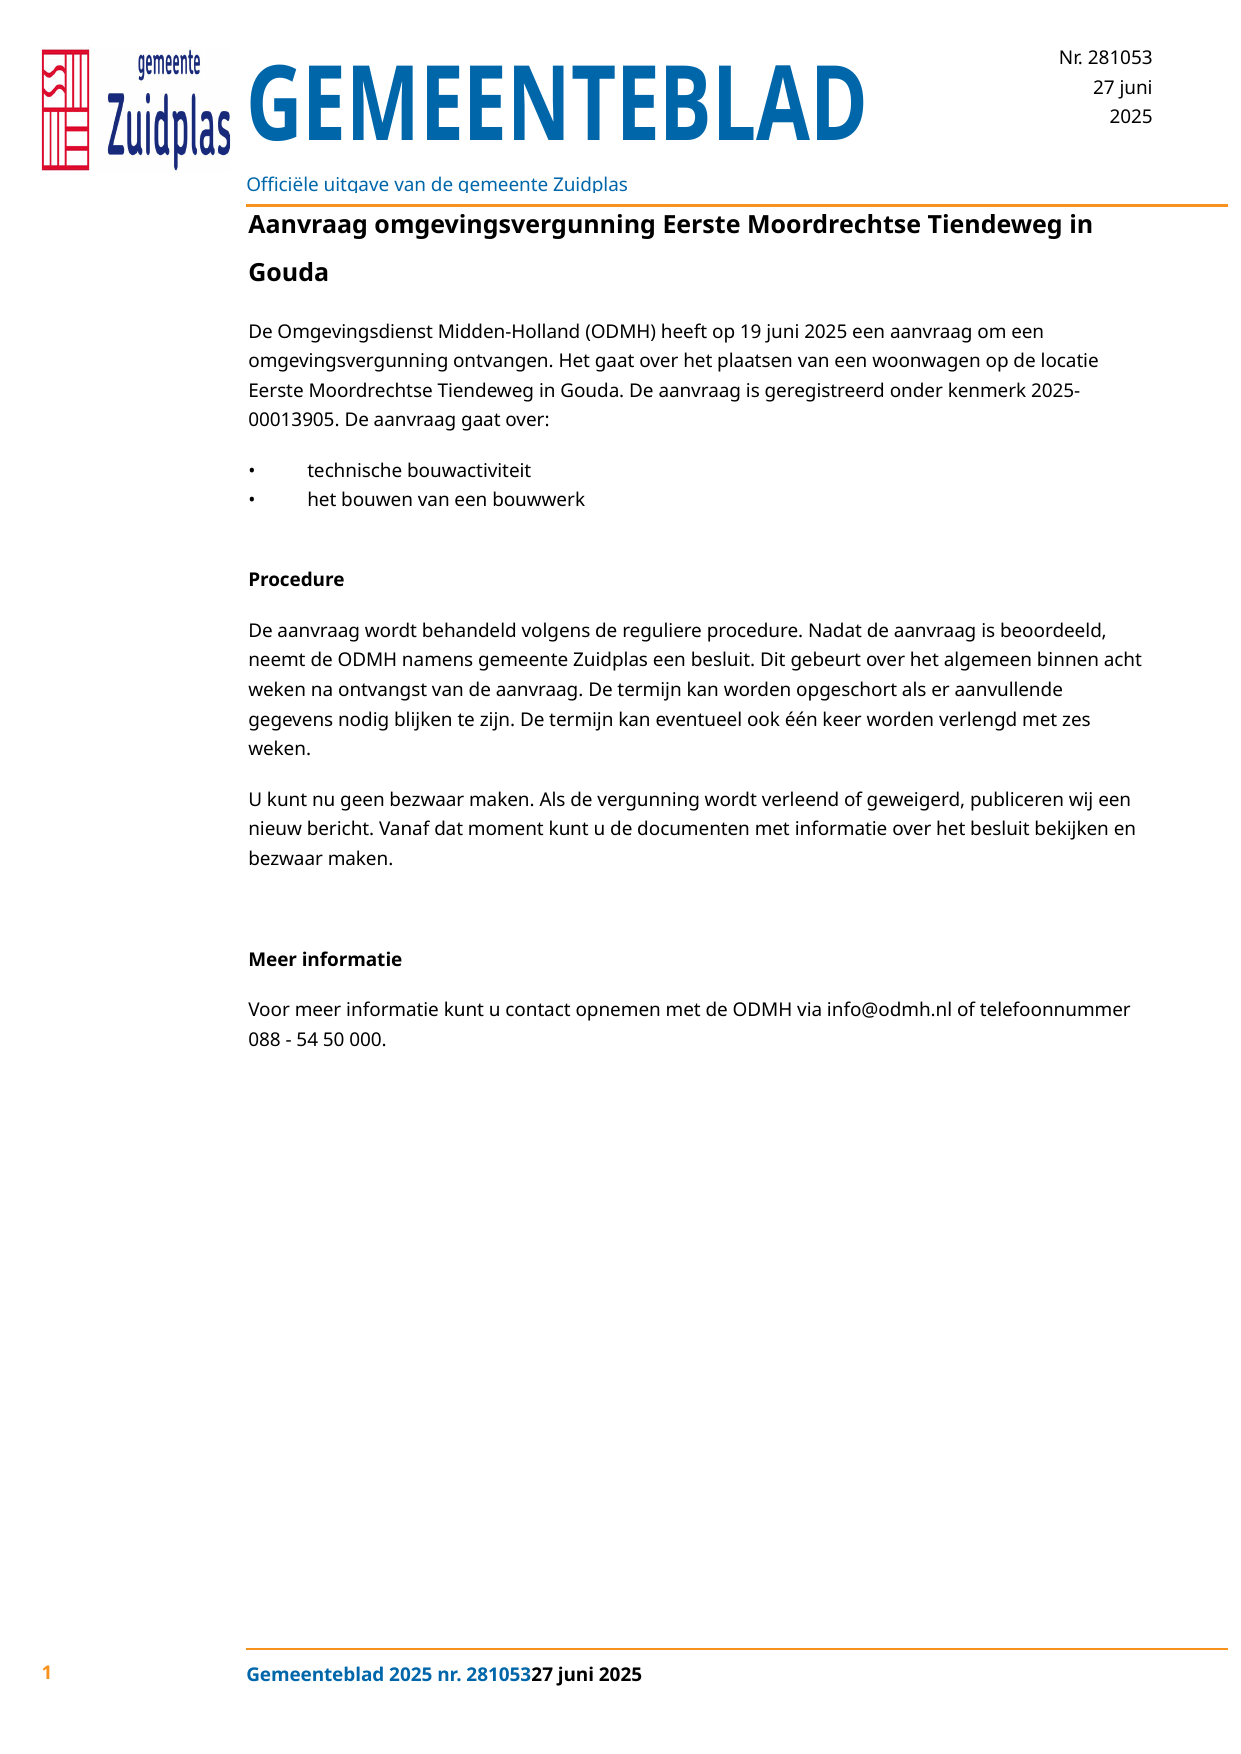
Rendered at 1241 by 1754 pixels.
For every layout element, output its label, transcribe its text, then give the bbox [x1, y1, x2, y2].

text Meer informatie [248, 946, 1152, 972]
text Voor meer informatie kunt u contact opnemen met de ODMH via info@odmh.nl of telefoonnummer 088 - 54 50 000. [248, 996, 1152, 1052]
text Aanvraag omgevingsvergunning Eerste Moordrechtse Tiendeweg in Gouda [248, 207, 1152, 288]
text U kunt nu geen bezwaar maken. Als de vergunning wordt verleend of geweigerd, publiceren wij een nieuw bericht. Vanaf dat moment kunt u de documenten met informatie over het besluit bekijken en bezwaar maken. [248, 786, 1152, 871]
list technische bouwactiviteit [248, 457, 1152, 483]
text De aanvraag wordt behandeld volgens de reguliere procedure. Nadat de aanvraag is beoordeeld, neemt de ODMH namens gemeente Zuidplas een besluit. Dit gebeurt over het algemeen binnen acht weken na ontvangst van de aanvraag. De termijn kan worden opgeschort als er aanvullende gegevens nodig blijken te zijn. De termijn kan eventueel ook één keer worden verlengd met zes weken. [248, 617, 1152, 761]
list het bouwen van een bouwwerk [248, 487, 1152, 512]
picture [41, 47, 231, 172]
text De Omgevingsdienst Midden-Holland (ODMH) heeft op 19 juni 2025 een aanvraag om een omgevingsvergunning ontvangen. Het gaat over het plaatsen van een woonwagen op de locatie Eerste Moordrechtse Tiendeweg in Gouda. De aanvraag is geregistreerd onder kenmerk 2025-00013905. De aanvraag gaat over: [248, 318, 1152, 432]
text Procedure [248, 567, 1152, 592]
